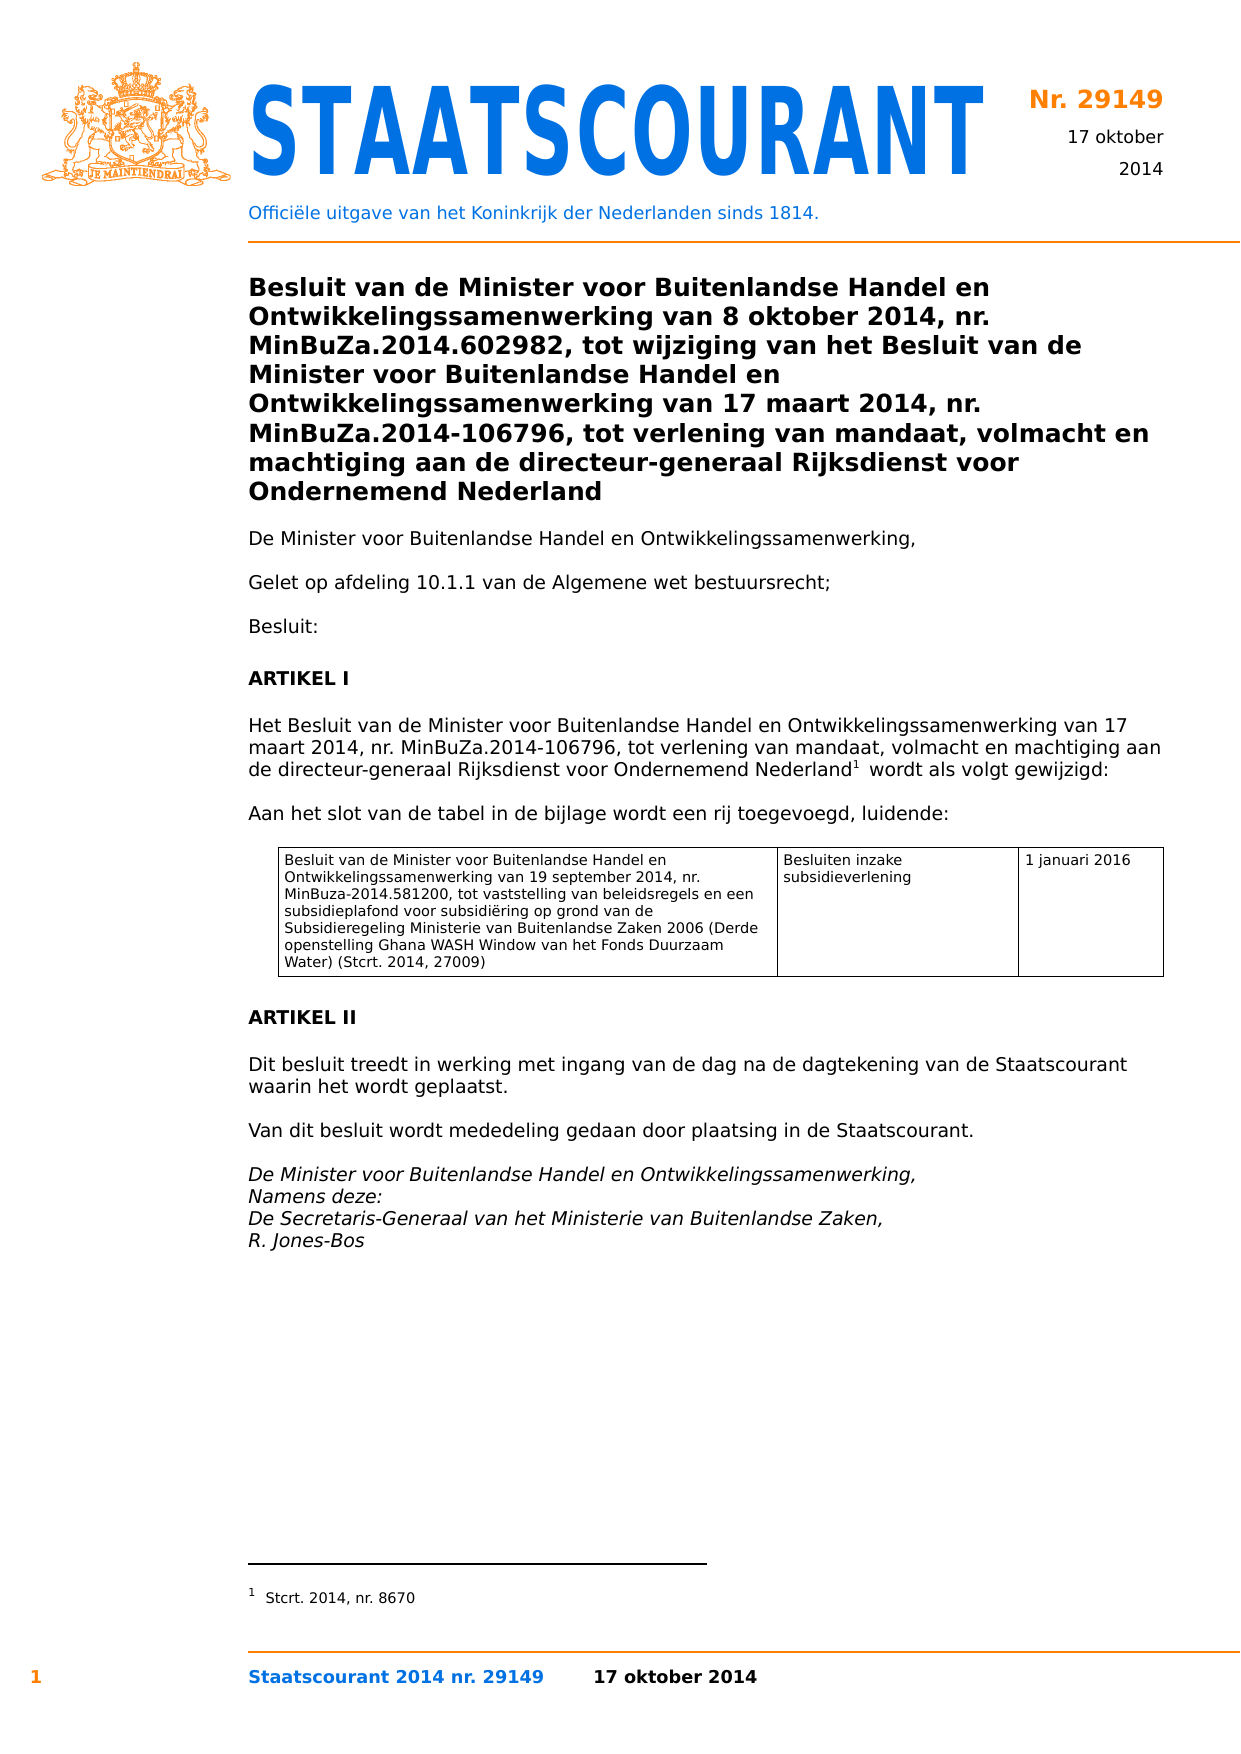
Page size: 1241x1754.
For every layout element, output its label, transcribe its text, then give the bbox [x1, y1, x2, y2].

table_header Nr. 29149 [998, 62, 1240, 121]
text Gelet op afdeling 10.1.1 van de Algemene wet bestuursrecht; [248, 572, 1163, 594]
table_header [25, 62, 248, 241]
text Het Besluit van de Minister voor Buitenlandse Handel en Ontwikkelingssamenwerking van 17 maart 2014, nr. MinBuZa.2014-106796, tot verlening van mandaat, volmacht en machtiging aan de directeur-generaal Rijksdienst voor Ondernemend Nederland wordt als volgt gewijzigd: [248, 715, 1163, 781]
table_cell 17 oktober [998, 121, 1240, 153]
subtitle ARTIKEL II [248, 1007, 1163, 1029]
text De Minister voor Buitenlandse Handel en Ontwikkelingssamenwerking, [248, 528, 1163, 550]
text De Minister voor Buitenlandse Handel en Ontwikkelingssamenwerking, Namens deze: De Secretaris-Generaal van het Ministerie van Buitenlandse Zaken, R. Jones-Bos [248, 1163, 1163, 1251]
text Aan het slot van de tabel in de bijlage wordt een rij toegevoegd, luidende: [248, 803, 1163, 825]
table_header STAATSCOURANT [248, 62, 998, 203]
text Van dit besluit wordt mededeling gedaan door plaatsing in de Staatscourant. [248, 1120, 1163, 1142]
text Besluit: [248, 616, 1163, 638]
table_cell 2014 [998, 153, 1240, 203]
table_header Besluiten inzake subsidieverlening [778, 848, 1018, 976]
text Dit besluit treedt in werking met ingang van de dag na de dagtekening van de Staatscourant waarin het wordt geplaatst. [248, 1054, 1163, 1098]
table_cell Officiële uitgave van het Koninkrijk der Nederlanden sinds 1814. [248, 203, 1240, 241]
subtitle Besluit van de Minister voor Buitenlandse Handel en Ontwikkelingssamenwerking van 8 oktober 2014, nr. MinBuZa.2014.602982, tot wijziging van het Besluit van de Minister voor Buitenlandse Handel en Ontwikkelingssamenwerking van 17 maart 2014, nr. MinBuZa.2014-106796, tot verlening van mandaat, volmacht en machtiging aan de directeur-generaal Rijksdienst voor Ondernemend Nederland [248, 273, 1163, 506]
subtitle ARTIKEL I [248, 668, 1163, 690]
table_header 1 januari 2016 [1019, 848, 1163, 976]
table_header Besluit van de Minister voor Buitenlandse Handel en Ontwikkelingssamenwerking van 19 september 2014, nr. MinBuza-2014.581200, tot vaststelling van beleidsregels en een subsidieplafond voor subsidiëring op grond van de Subsidieregeling Ministerie van Buitenlandse Zaken 2006 (Derde openstelling Ghana WASH Window van het Fonds Duurzaam Water) (Stcrt. 2014, 27009) [279, 848, 777, 976]
picture [41, 62, 231, 186]
text Stcrt. 2014, nr. 8670 [248, 1586, 1163, 1608]
